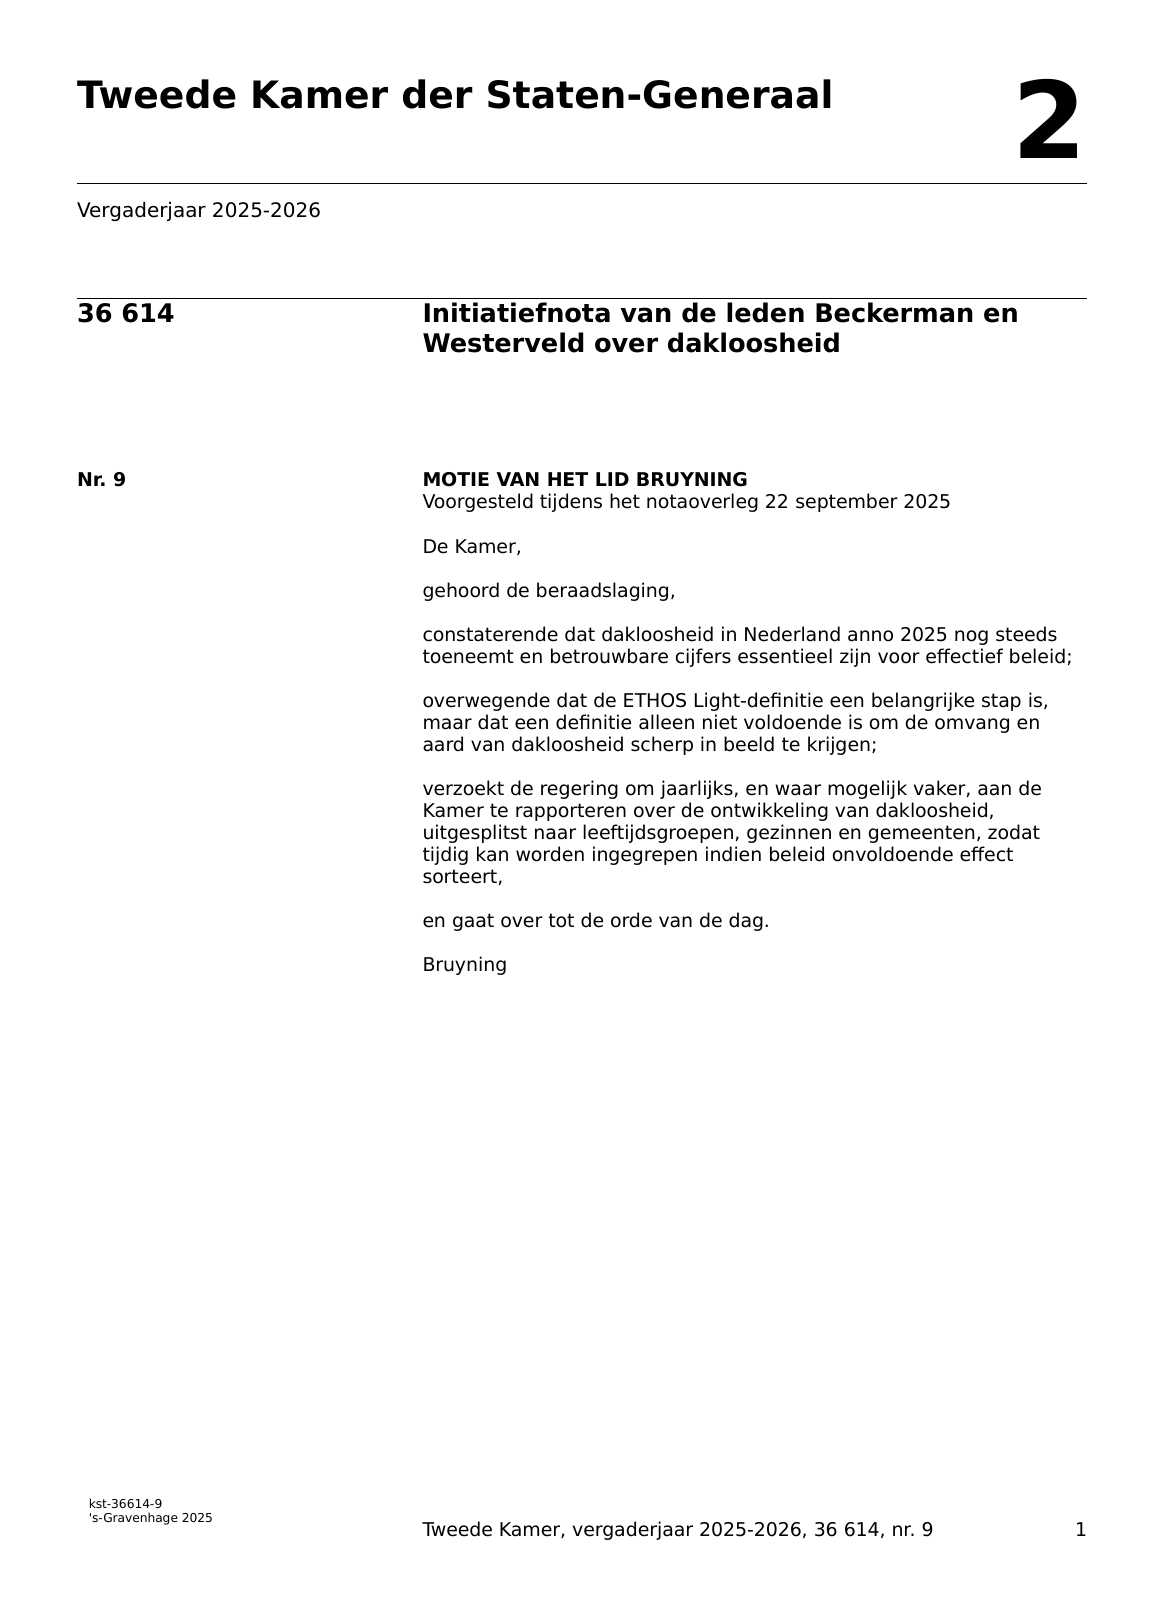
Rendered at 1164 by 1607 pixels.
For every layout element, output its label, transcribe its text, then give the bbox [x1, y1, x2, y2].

subtitle Nr. 9 MOTIE VAN HET LID BRUYNING [77, 469, 1087, 491]
text Bruyning [422, 954, 1087, 976]
text 's-Gravenhage 2025 [88, 1511, 323, 1525]
subtitle 36 614 Initiatiefnota van de leden Beckerman en Westerveld over dakloosheid [77, 299, 1087, 358]
text gehoord de beraadslaging, [422, 580, 1087, 602]
text De Kamer, [422, 536, 1087, 557]
text overwegende dat de ETHOS Light-definitie een belangrijke stap is, maar dat een definitie alleen niet voldoende is om de omvang en aard van dakloosheid scherp in beeld te krijgen; [422, 690, 1087, 756]
table_header Tweede Kamer der Staten-Generaal [77, 59, 886, 183]
text Voorgesteld tijdens het notaoverleg 22 september 2025 [422, 491, 1087, 513]
text verzoekt de regering om jaarlijks, en waar mogelijk vaker, aan de Kamer te rapporteren over de ontwikkeling van dakloosheid, uitgesplitst naar leeftijdsgroepen, gezinnen en gemeenten, zodat tijdig kan worden ingegrepen indien beleid onvoldoende effect sorteert, [422, 778, 1087, 888]
text kst-36614-9 [88, 1497, 323, 1511]
text en gaat over tot de orde van de dag. [422, 910, 1087, 932]
table_cell Vergaderjaar 2025-2026 [77, 184, 1087, 298]
table_header 2 [886, 59, 1087, 183]
text constaterende dat dakloosheid in Nederland anno 2025 nog steeds toeneemt en betrouwbare cijfers essentieel zijn voor effectief beleid; [422, 624, 1087, 668]
